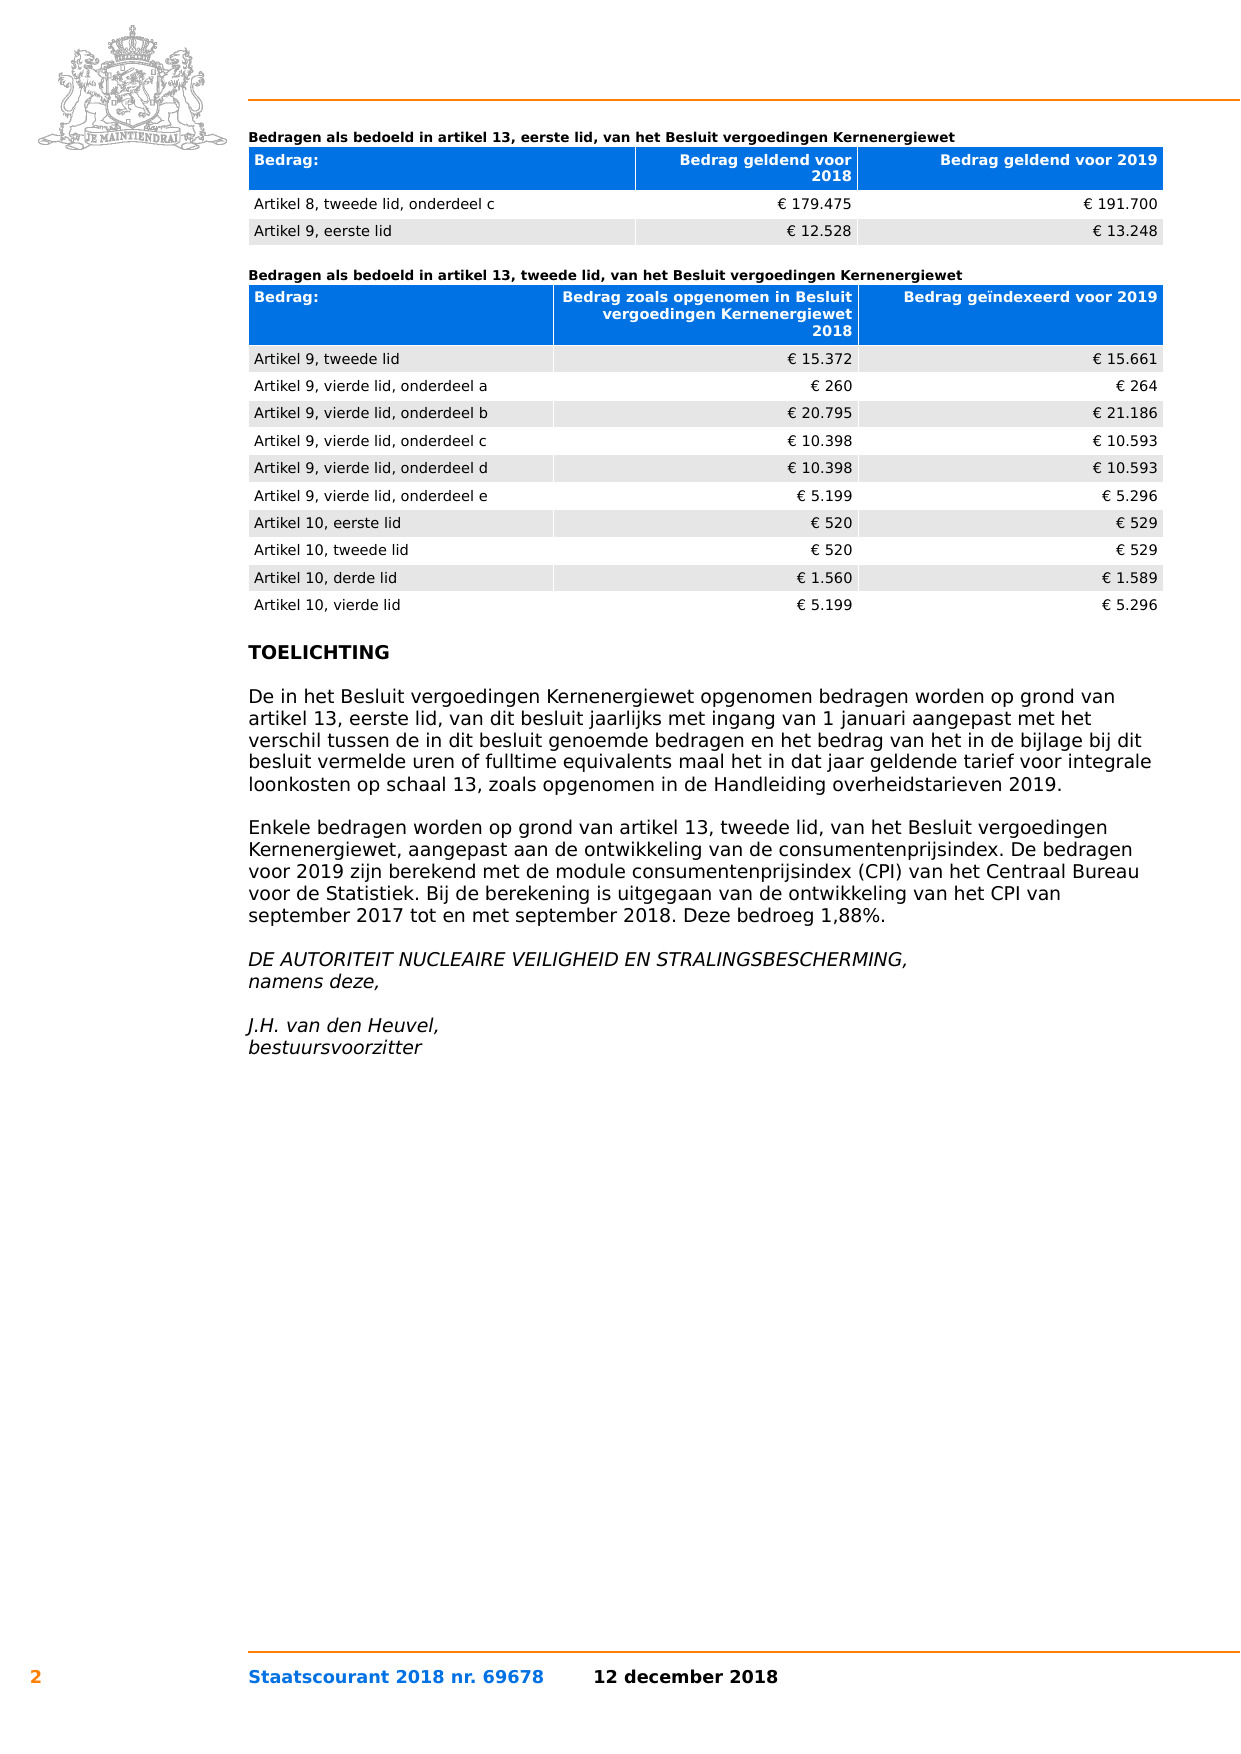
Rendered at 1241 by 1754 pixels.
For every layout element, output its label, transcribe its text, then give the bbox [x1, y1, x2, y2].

table_cell € 10.398 [554, 428, 858, 454]
table_cell € 520 [554, 510, 858, 537]
table_cell Artikel 9, eerste lid [249, 219, 635, 245]
table_cell € 5.296 [859, 593, 1163, 619]
table_cell € 15.372 [554, 346, 858, 372]
table_cell Artikel 9, vierde lid, onderdeel a [249, 373, 553, 399]
table_cell € 191.700 [858, 191, 1163, 217]
table_cell € 529 [859, 538, 1163, 564]
table_header Bedragen als bedoeld in artikel 13, tweede lid, van het Besluit vergoedingen Kernenergiewet [248, 268, 1163, 283]
table_cell € 264 [859, 373, 1163, 399]
table_cell Artikel 10, eerste lid [249, 510, 553, 537]
table_cell Bedrag: [249, 147, 635, 190]
table_cell € 5.296 [859, 483, 1163, 509]
table_cell € 10.398 [554, 455, 858, 482]
table_cell € 13.248 [858, 219, 1163, 245]
text Enkele bedragen worden op grond van artikel 13, tweede lid, van het Besluit vergoedingen Kernenergiewet, aangepast aan de ontwikkeling van de consumentenprijsindex. De bedragen voor 2019 zijn berekend met de module consumentenprijsindex (CPI) van het Centraal Bureau voor de Statistiek. Bij de berekening is uitgegaan van de ontwikkeling van het CPI van september 2017 tot en met september 2018. Deze bedroeg 1,88%. [248, 817, 1163, 927]
table_cell Artikel 9, vierde lid, onderdeel d [249, 455, 553, 482]
table_cell € 1.589 [859, 565, 1163, 591]
table_cell € 529 [859, 510, 1163, 537]
table_cell € 260 [554, 373, 858, 399]
table_cell € 15.661 [859, 346, 1163, 372]
table_cell € 520 [554, 538, 858, 564]
table_cell Artikel 9, vierde lid, onderdeel c [249, 428, 553, 454]
table_cell Artikel 8, tweede lid, onderdeel c [249, 191, 635, 217]
text De in het Besluit vergoedingen Kernenergiewet opgenomen bedragen worden op grond van artikel 13, eerste lid, van dit besluit jaarlijks met ingang van 1 januari aangepast met het verschil tussen de in dit besluit genoemde bedragen en het bedrag van het in de bijlage bij dit besluit vermelde uren of fulltime equivalents maal het in dat jaar geldende tarief voor integrale loonkosten op schaal 13, zoals opgenomen in de Handleiding overheidstarieven 2019. [248, 686, 1163, 795]
table_cell € 20.795 [554, 401, 858, 427]
table_cell Artikel 9, vierde lid, onderdeel e [249, 483, 553, 509]
subtitle TOELICHTING [248, 642, 1163, 664]
table_cell Artikel 10, tweede lid [249, 538, 553, 564]
table_cell Bedrag geïndexeerd voor 2019 [859, 285, 1163, 345]
table_cell Artikel 10, vierde lid [249, 593, 553, 619]
table_cell € 21.186 [859, 401, 1163, 427]
picture [38, 25, 227, 150]
table_cell Artikel 9, vierde lid, onderdeel b [249, 401, 553, 427]
table_cell Bedrag: [249, 285, 553, 345]
table_cell € 10.593 [859, 455, 1163, 482]
table_cell € 10.593 [859, 428, 1163, 454]
table_cell Bedrag geldend voor 2018 [636, 147, 857, 190]
table_cell € 12.528 [636, 219, 857, 245]
table_cell Artikel 10, derde lid [249, 565, 553, 591]
table_cell Artikel 9, tweede lid [249, 346, 553, 372]
table_header Bedragen als bedoeld in artikel 13, eerste lid, van het Besluit vergoedingen Kernenergiewet [248, 130, 1163, 146]
text DE AUTORITEIT NUCLEAIRE VEILIGHEID EN STRALINGSBESCHERMING, namens deze, J.H. van den Heuvel, bestuursvoorzitter [248, 949, 1163, 1059]
table_cell € 1.560 [554, 565, 858, 591]
table_cell € 179.475 [636, 191, 857, 217]
table_cell Bedrag geldend voor 2019 [858, 147, 1163, 190]
table_cell € 5.199 [554, 593, 858, 619]
table_cell Bedrag zoals opgenomen in Besluit vergoedingen Kernenergiewet 2018 [554, 285, 858, 345]
table_cell € 5.199 [554, 483, 858, 509]
